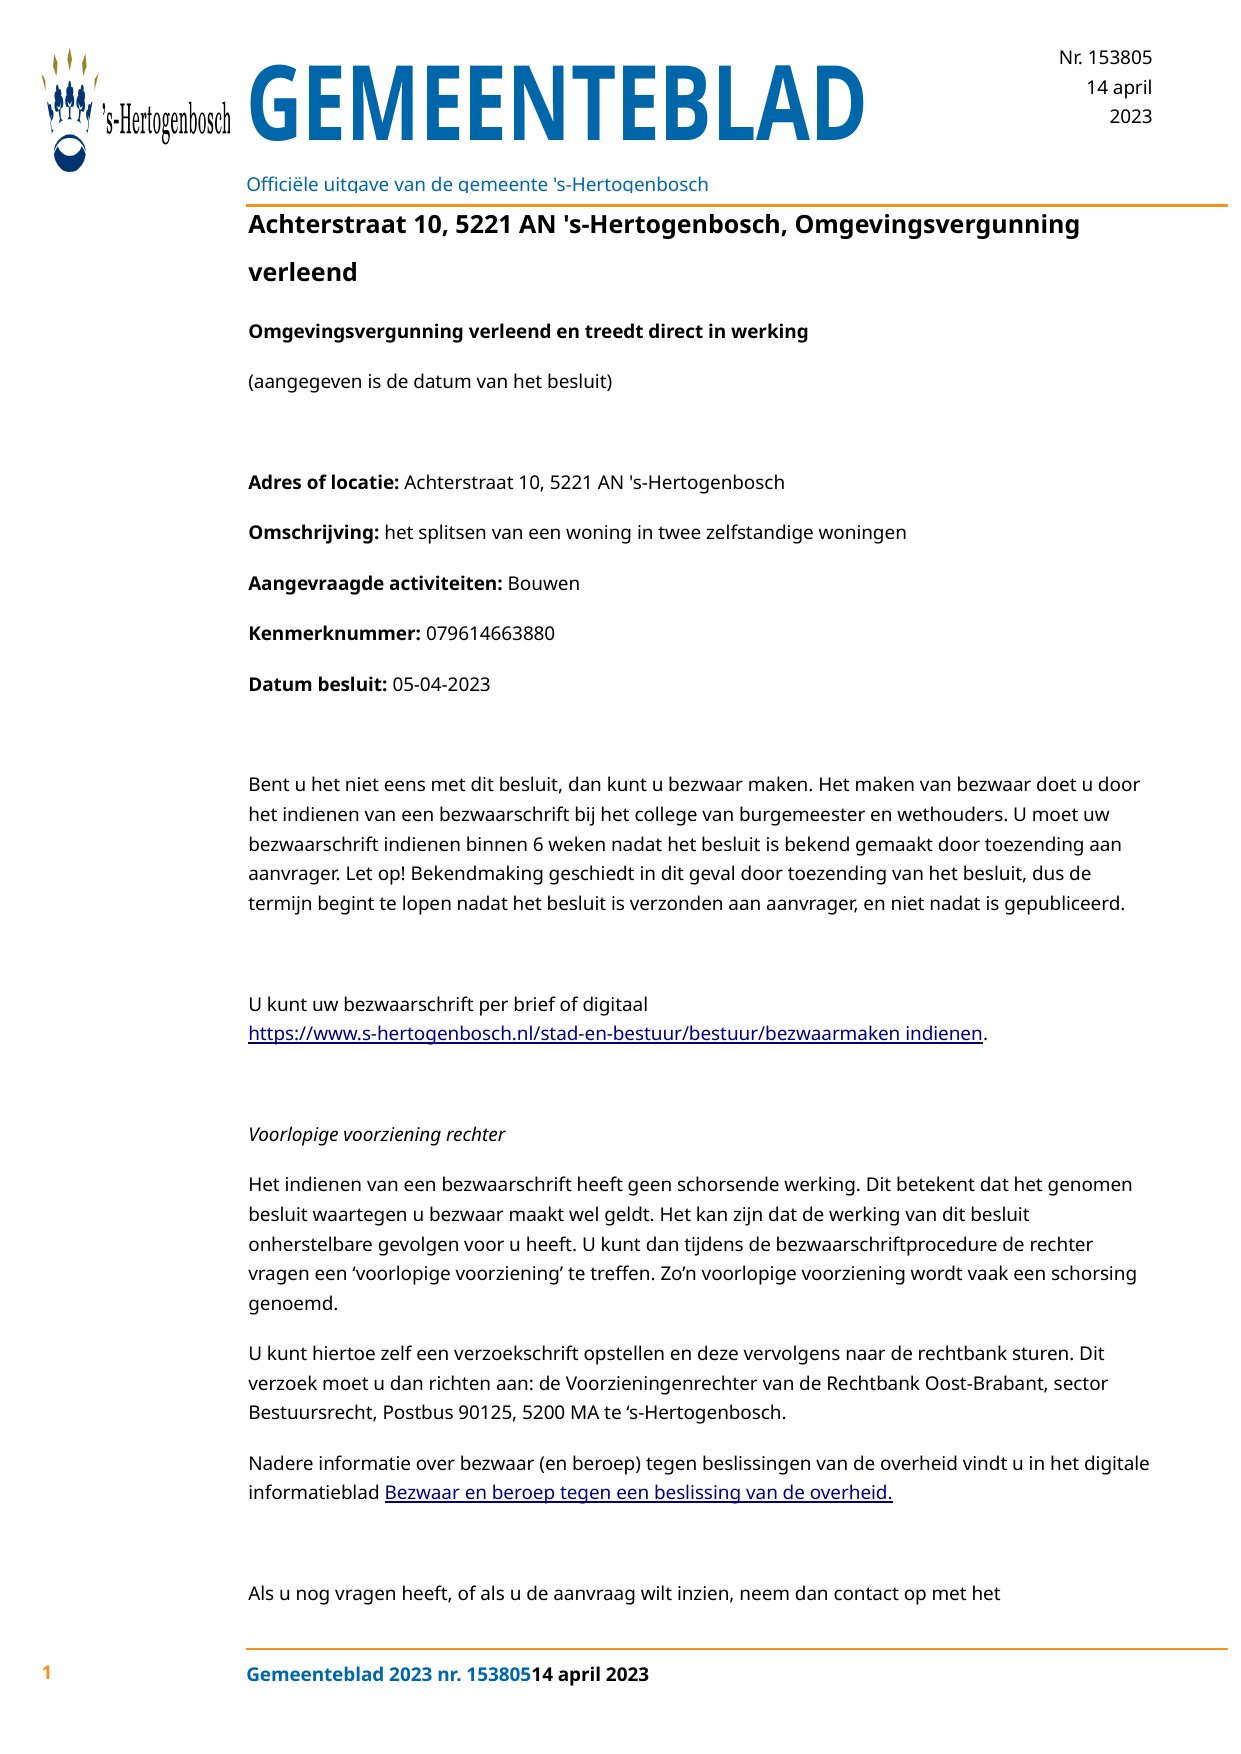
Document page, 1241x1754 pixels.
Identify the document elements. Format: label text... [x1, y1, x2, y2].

text Adres of locatie: Achterstraat 10, 5221 AN 's-Hertogenbosch [248, 469, 1152, 495]
picture [41, 47, 231, 172]
text U kunt uw bezwaarschrift per brief of digitaal https://www.s-hertogenbosch.nl/stad-en-bestuur/bestuur/bezwaarmaken indienen. [248, 991, 1152, 1046]
text Aangevraagde activiteiten: Bouwen [248, 570, 1152, 596]
text U kunt hiertoe zelf een verzoekschrift opstellen en deze vervolgens naar de rechtbank sturen. Dit verzoek moet u dan richten aan: de Voorzieningenrechter van de Rechtbank Oost-Brabant, sector Bestuursrecht, Postbus 90125, 5200 MA te ‘s-Hertogenbosch. [248, 1340, 1152, 1425]
text Voorlopige voorziening rechter [248, 1121, 1152, 1147]
text Als u nog vragen heeft, of als u de aanvraag wilt inzien, neem dan contact op met het [248, 1580, 1152, 1606]
text Achterstraat 10, 5221 AN 's-Hertogenbosch, Omgevingsvergunning verleend [248, 207, 1152, 288]
text Kenmerknummer: 079614663880 [248, 620, 1152, 646]
text Omschrijving: het splitsen van een woning in twee zelfstandige woningen [248, 519, 1152, 545]
text Bent u het niet eens met dit besluit, dan kunt u bezwaar maken. Het maken van bezwaar doet u door het indienen van een bezwaarschrift bij het college van burgemeester en wethouders. U moet uw bezwaarschrift indienen binnen 6 weken nadat het besluit is bekend gemaakt door toezending aan aanvrager. Let op! Bekendmaking geschiedt in dit geval door toezending van het besluit, dus de termijn begint te lopen nadat het besluit is verzonden aan aanvrager, en niet nadat is gepubliceerd. [248, 772, 1152, 916]
text Datum besluit: 05-04-2023 [248, 671, 1152, 697]
text Het indienen van een bezwaarschrift heeft geen schorsende werking. Dit betekent dat het genomen besluit waartegen u bezwaar maakt wel geldt. Het kan zijn dat de werking van dit besluit onherstelbare gevolgen voor u heeft. U kunt dan tijdens de bezwaarschriftprocedure de rechter vragen een ‘voorlopige voorziening’ te treffen. Zo’n voorlopige voorziening wordt vaak een schorsing genoemd. [248, 1172, 1152, 1316]
text (aangegeven is de datum van het besluit) [248, 368, 1152, 394]
text Nadere informatie over bezwaar (en beroep) tegen beslissingen van de overheid vindt u in het digitale informatieblad Bezwaar en beroep tegen een beslissing van de overheid. [248, 1450, 1152, 1505]
text Omgevingsvergunning verleend en treedt direct in werking [248, 318, 1152, 344]
